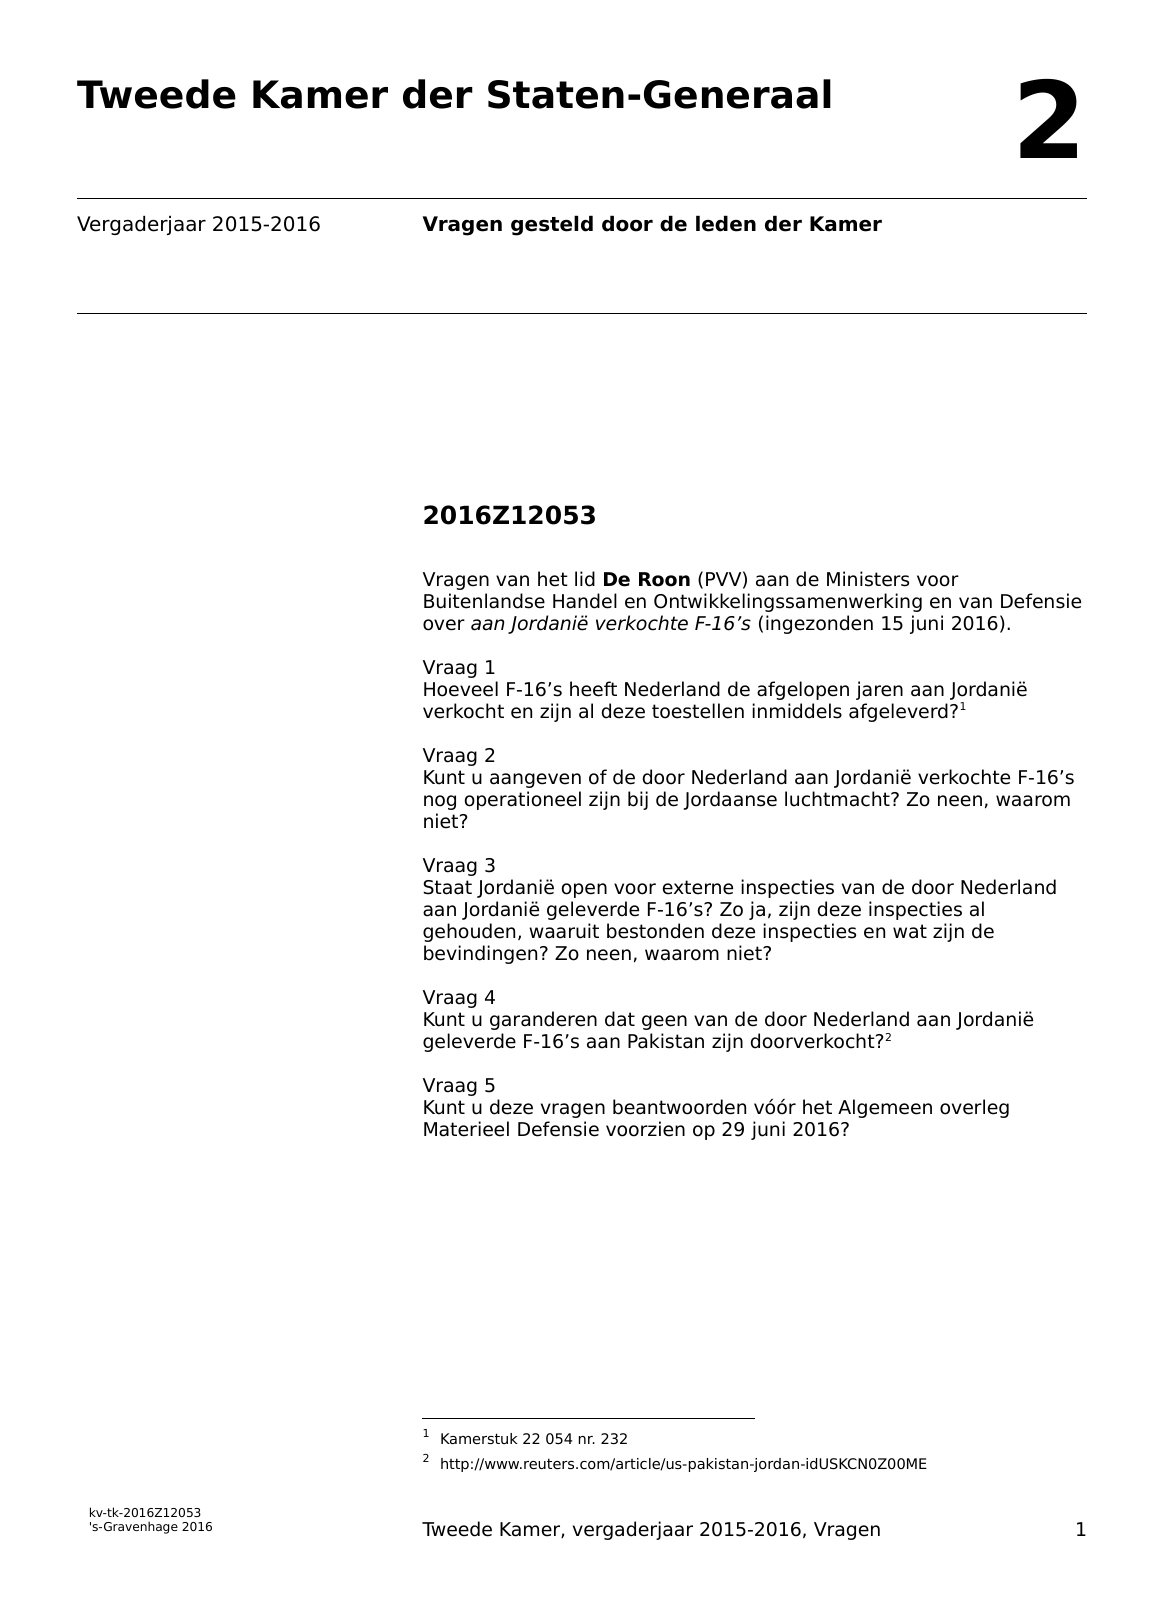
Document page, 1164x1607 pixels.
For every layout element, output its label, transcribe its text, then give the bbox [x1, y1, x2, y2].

table_cell Vragen gesteld door de leden der Kamer [422, 199, 1087, 313]
text Kunt u garanderen dat geen van de door Nederland aan Jordanië geleverde F-16’s aan Pakistan zijn doorverkocht? [422, 1009, 1087, 1053]
text http://www.reuters.com/article/us-pakistan-jordan-idUSKCN0Z00ME [422, 1452, 1087, 1474]
text Kunt u aangeven of de door Nederland aan Jordanië verkochte F-16’s nog operationeel zijn bij de Jordaanse luchtmacht? Zo neen, waarom niet? [422, 767, 1087, 833]
text Vraag 5 [422, 1075, 1087, 1097]
table_header 2 [886, 59, 1087, 198]
text kv-tk-2016Z12053 [88, 1506, 323, 1520]
text Hoeveel F-16’s heeft Nederland de afgelopen jaren aan Jordanië verkocht en zijn al deze toestellen inmiddels afgeleverd? [422, 679, 1087, 723]
text Vraag 1 [422, 657, 1087, 679]
text Vraag 2 [422, 745, 1087, 767]
table_cell Vergaderjaar 2015-2016 [77, 199, 422, 313]
text 2016Z12053 [422, 501, 1087, 531]
table_header Tweede Kamer der Staten-Generaal [77, 59, 886, 198]
text 's-Gravenhage 2016 [88, 1520, 323, 1534]
text Kunt u deze vragen beantwoorden vóór het Algemeen overleg Materieel Defensie voorzien op 29 juni 2016? [422, 1097, 1087, 1141]
text Vragen van het lid De Roon (PVV) aan de Ministers voor Buitenlandse Handel en Ontwikkelingssamenwerking en van Defensie over aan Jordanië verkochte F-16’s (ingezonden 15 juni 2016). [422, 569, 1087, 635]
text Kamerstuk 22 054 nr. 232 [422, 1427, 1087, 1449]
text Vraag 3 [422, 855, 1087, 877]
text Staat Jordanië open voor externe inspecties van de door Nederland aan Jordanië geleverde F-16’s? Zo ja, zijn deze inspecties al gehouden, waaruit bestonden deze inspecties en wat zijn de bevindingen? Zo neen, waarom niet? [422, 877, 1087, 965]
text Vraag 4 [422, 987, 1087, 1009]
